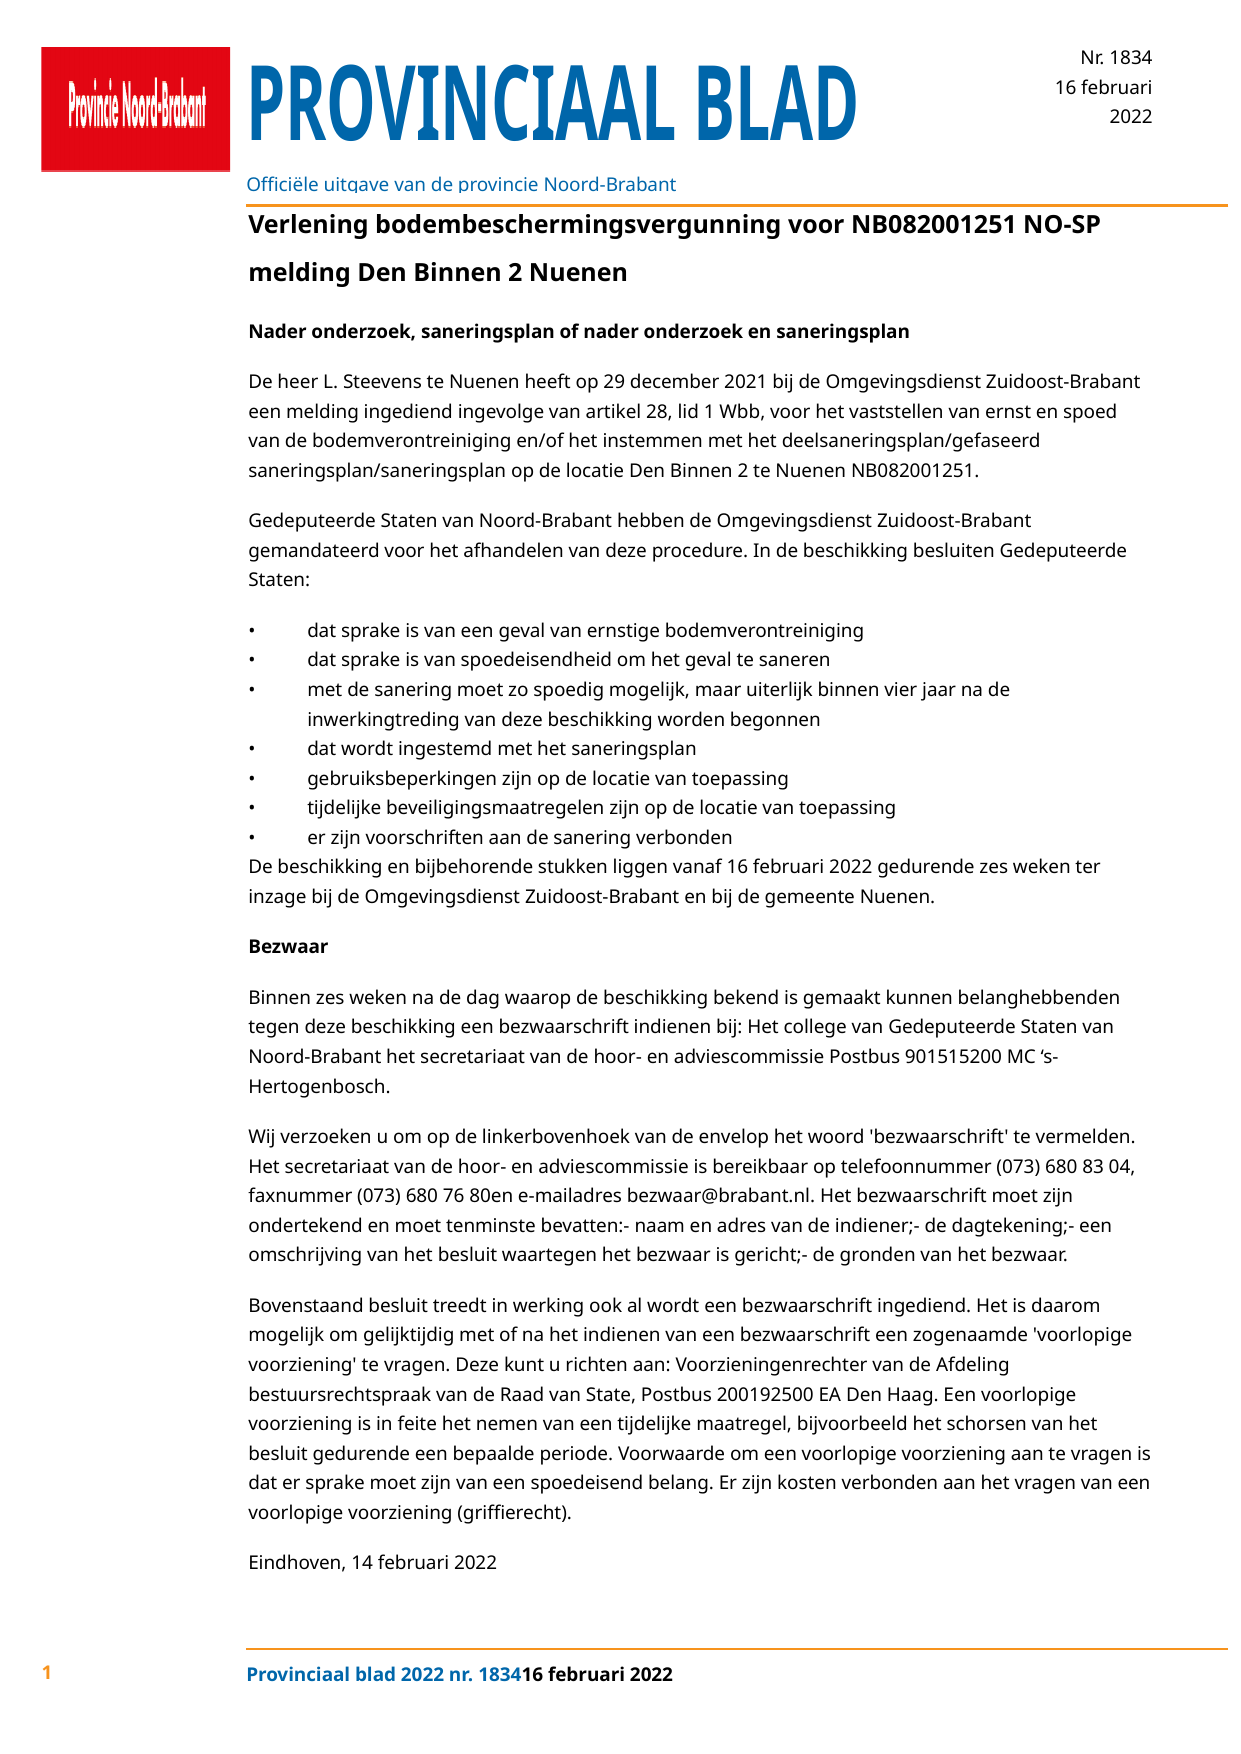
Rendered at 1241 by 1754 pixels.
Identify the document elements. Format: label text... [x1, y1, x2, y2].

text Gedeputeerde Staten van Noord-Brabant hebben de Omgevingsdienst Zuidoost-Brabant gemandateerd voor het afhandelen van deze procedure. In de beschikking besluiten Gedeputeerde Staten: [248, 507, 1152, 592]
list met de sanering moet zo spoedig mogelijk, maar uiterlijk binnen vier jaar na de inwerkingtreding van deze beschikking worden begonnen [248, 676, 1152, 732]
text Eindhoven, 14 februari 2022 [248, 1549, 1152, 1575]
text De beschikking en bijbehorende stukken liggen vanaf 16 februari 2022 gedurende zes weken ter inzage bij de Omgevingsdienst Zuidoost-Brabant en bij de gemeente Nuenen. [248, 854, 1152, 909]
text Bezwaar [248, 934, 1152, 959]
list tijdelijke beveiligingsmaatregelen zijn op de locatie van toepassing [248, 794, 1152, 820]
list dat wordt ingestemd met het saneringsplan [248, 735, 1152, 761]
text De heer L. Steevens te Nuenen heeft op 29 december 2021 bij de Omgevingsdienst Zuidoost-Brabant een melding ingediend ingevolge van artikel 28, lid 1 Wbb, voor het vaststellen van ernst en spoed van de bodemverontreiniging en/of het instemmen met het deelsaneringsplan/gefaseerd saneringsplan/saneringsplan op de locatie Den Binnen 2 te Nuenen NB082001251. [248, 368, 1152, 483]
list er zijn voorschriften aan de sanering verbonden [248, 824, 1152, 850]
list gebruiksbeperkingen zijn op de locatie van toepassing [248, 765, 1152, 791]
picture [41, 47, 231, 172]
text Bovenstaand besluit treedt in werking ook al wordt een bezwaarschrift ingediend. Het is daarom mogelijk om gelijktijdig met of na het indienen van een bezwaarschrift een zogenaamde 'voorlopige voorziening' te vragen. Deze kunt u richten aan: Voorzieningenrechter van de Afdeling bestuursrechtspraak van de Raad van State, Postbus 200192500 EA Den Haag. Een voorlopige voorziening is in feite het nemen van een tijdelijke maatregel, bijvoorbeeld het schorsen van het besluit gedurende een bepaalde periode. Voorwaarde om een voorlopige voorziening aan te vragen is dat er sprake moet zijn van een spoedeisend belang. Er zijn kosten verbonden aan het vragen van een voorlopige voorziening (griffierecht). [248, 1292, 1152, 1525]
text Verlening bodembeschermingsvergunning voor NB082001251 NO-SP melding Den Binnen 2 Nuenen [248, 207, 1152, 288]
text Nader onderzoek, saneringsplan of nader onderzoek en saneringsplan [248, 318, 1152, 344]
text Binnen zes weken na de dag waarop de beschikking bekend is gemaakt kunnen belanghebbenden tegen deze beschikking een bezwaarschrift indienen bij: Het college van Gedeputeerde Staten van Noord-Brabant het secretariaat van de hoor- en adviescommissie Postbus 901515200 MC ‘s-Hertogenbosch. [248, 984, 1152, 1099]
list dat sprake is van een geval van ernstige bodemverontreiniging [248, 617, 1152, 643]
text Wij verzoeken u om op de linkerbovenhoek van de envelop het woord 'bezwaarschrift' te vermelden. Het secretariaat van de hoor- en adviescommissie is bereikbaar op telefoonnummer (073) 680 83 04, faxnummer (073) 680 76 80en e-mailadres bezwaar@brabant.nl. Het bezwaarschrift moet zijn ondertekend en moet tenminste bevatten:- naam en adres van de indiener;- de dagtekening;- een omschrijving van het besluit waartegen het bezwaar is gericht;- de gronden van het bezwaar. [248, 1123, 1152, 1267]
list dat sprake is van spoedeisendheid om het geval te saneren [248, 647, 1152, 672]
